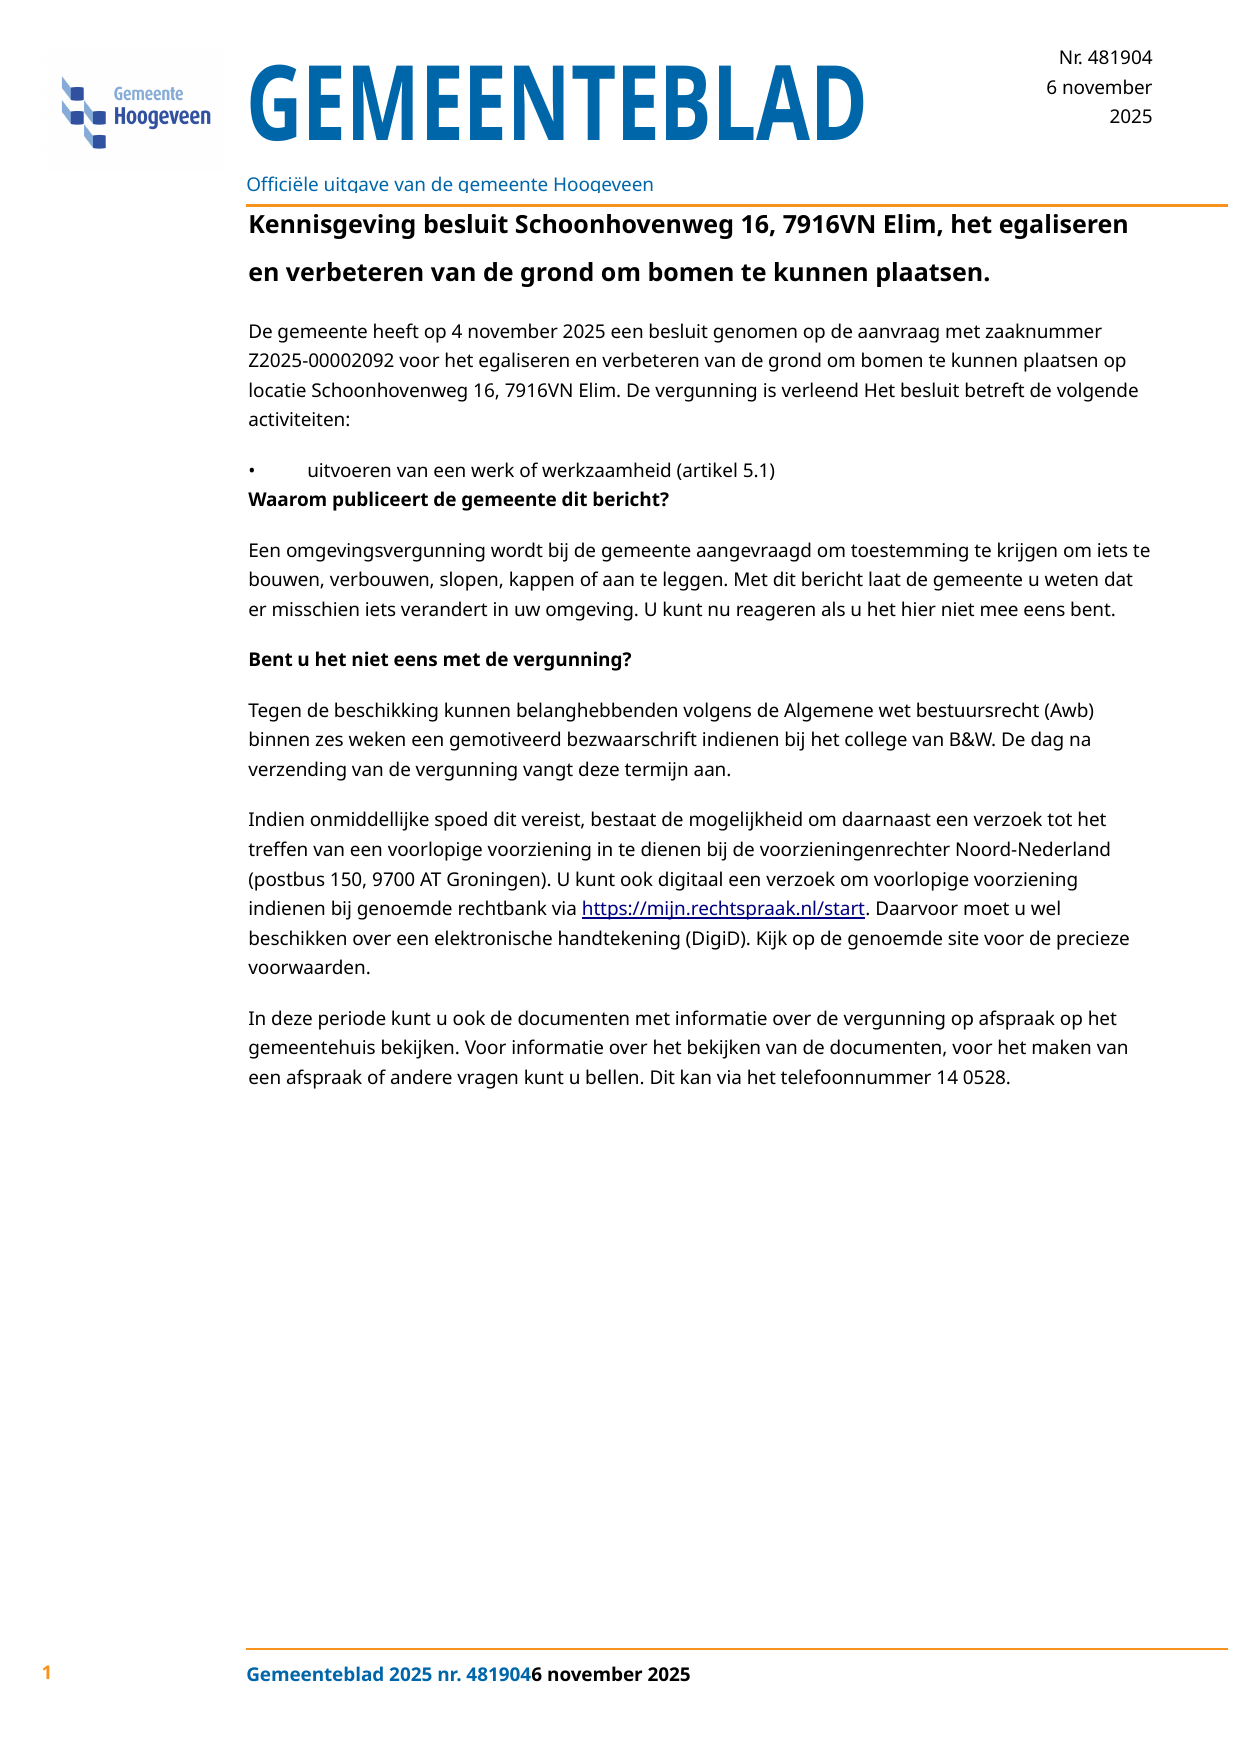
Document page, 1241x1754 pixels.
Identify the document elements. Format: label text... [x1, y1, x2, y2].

text Tegen de beschikking kunnen belanghebbenden volgens de Algemene wet bestuursrecht (Awb) binnen zes weken een gemotiveerd bezwaarschrift indienen bij het college van B&W. De dag na verzending van de vergunning vangt deze termijn aan. [248, 697, 1152, 782]
picture [41, 47, 231, 172]
text Kennisgeving besluit Schoonhovenweg 16, 7916VN Elim, het egaliseren en verbeteren van de grond om bomen te kunnen plaatsen. [248, 207, 1152, 288]
text Indien onmiddellijke spoed dit vereist, bestaat de mogelijkheid om daarnaast een verzoek tot het treffen van een voorlopige voorziening in te dienen bij de voorzieningenrechter Noord-Nederland (postbus 150, 9700 AT Groningen). U kunt ook digitaal een verzoek om voorlopige voorziening indienen bij genoemde rechtbank via https://mijn.rechtspraak.nl/start. Daarvoor moet u wel beschikken over een elektronische handtekening (DigiD). Kijk op de genoemde site voor de precieze voorwaarden. [248, 807, 1152, 980]
text Een omgevingsvergunning wordt bij de gemeente aangevraagd om toestemming te krijgen om iets te bouwen, verbouwen, slopen, kappen of aan te leggen. Met dit bericht laat de gemeente u weten dat er misschien iets verandert in uw omgeving. U kunt nu reageren als u het hier niet mee eens bent. [248, 537, 1152, 622]
text De gemeente heeft op 4 november 2025 een besluit genomen op de aanvraag met zaaknummer Z2025-00002092 voor het egaliseren en verbeteren van de grond om bomen te kunnen plaatsen op locatie Schoonhovenweg 16, 7916VN Elim. De vergunning is verleend Het besluit betreft de volgende activiteiten: [248, 318, 1152, 432]
text Bent u het niet eens met de vergunning? [248, 647, 1152, 672]
text Waarom publiceert de gemeente dit bericht? [248, 487, 1152, 512]
text In deze periode kunt u ook de documenten met informatie over de vergunning op afspraak op het gemeentehuis bekijken. Voor informatie over het bekijken van de documenten, voor het maken van een afspraak of andere vragen kunt u bellen. Dit kan via het telefoonnummer 14 0528. [248, 1005, 1152, 1090]
list uitvoeren van een werk of werkzaamheid (artikel 5.1) [248, 457, 1152, 483]
